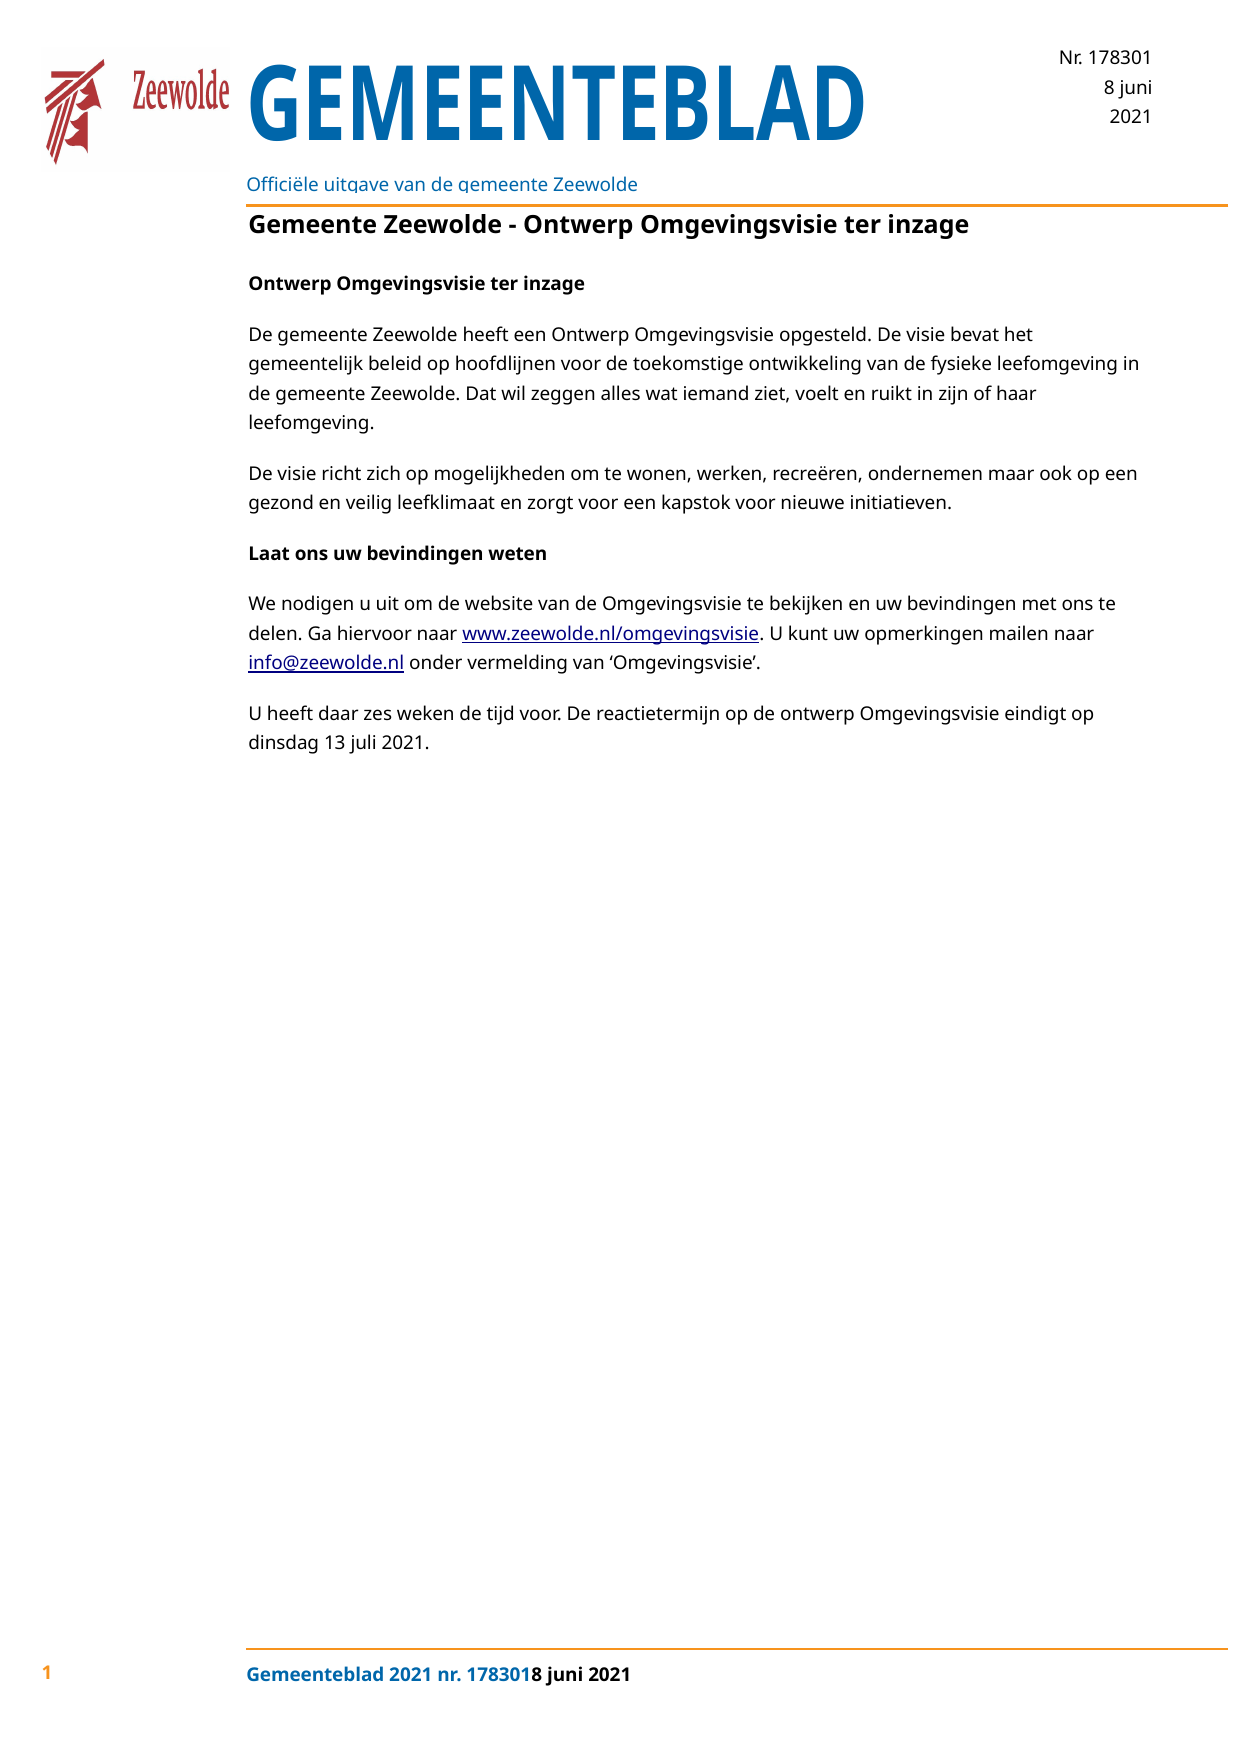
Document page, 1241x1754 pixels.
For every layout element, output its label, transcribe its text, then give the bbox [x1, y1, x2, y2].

text De gemeente Zeewolde heeft een Ontwerp Omgevingsvisie opgesteld. De visie bevat het gemeentelijk beleid op hoofdlijnen voor de toekomstige ontwikkeling van de fysieke leefomgeving in de gemeente Zeewolde. Dat wil zeggen alles wat iemand ziet, voelt en ruikt in zijn of haar leefomgeving. [248, 321, 1152, 435]
text U heeft daar zes weken de tijd voor. De reactietermijn op de ontwerp Omgevingsvisie eindigt op dinsdag 13 juli 2021. [248, 700, 1152, 755]
text De visie richt zich op mogelijkheden om te wonen, werken, recreëren, ondernemen maar ook op een gezond en veilig leefklimaat en zorgt voor een kapstok voor nieuwe initiatieven. [248, 460, 1152, 515]
text Gemeente Zeewolde - Ontwerp Omgevingsvisie ter inzage [248, 207, 1152, 241]
text We nodigen u uit om de website van de Omgevingsvisie te bekijken en uw bevindingen met ons te delen. Ga hiervoor naar www.zeewolde.nl/omgevingsvisie. U kunt uw opmerkingen mailen naar info@zeewolde.nl onder vermelding van ‘Omgevingsvisie’. [248, 590, 1152, 675]
picture [41, 47, 231, 172]
text Laat ons uw bevindingen weten [248, 540, 1152, 566]
text Ontwerp Omgevingsvisie ter inzage [248, 270, 1152, 296]
